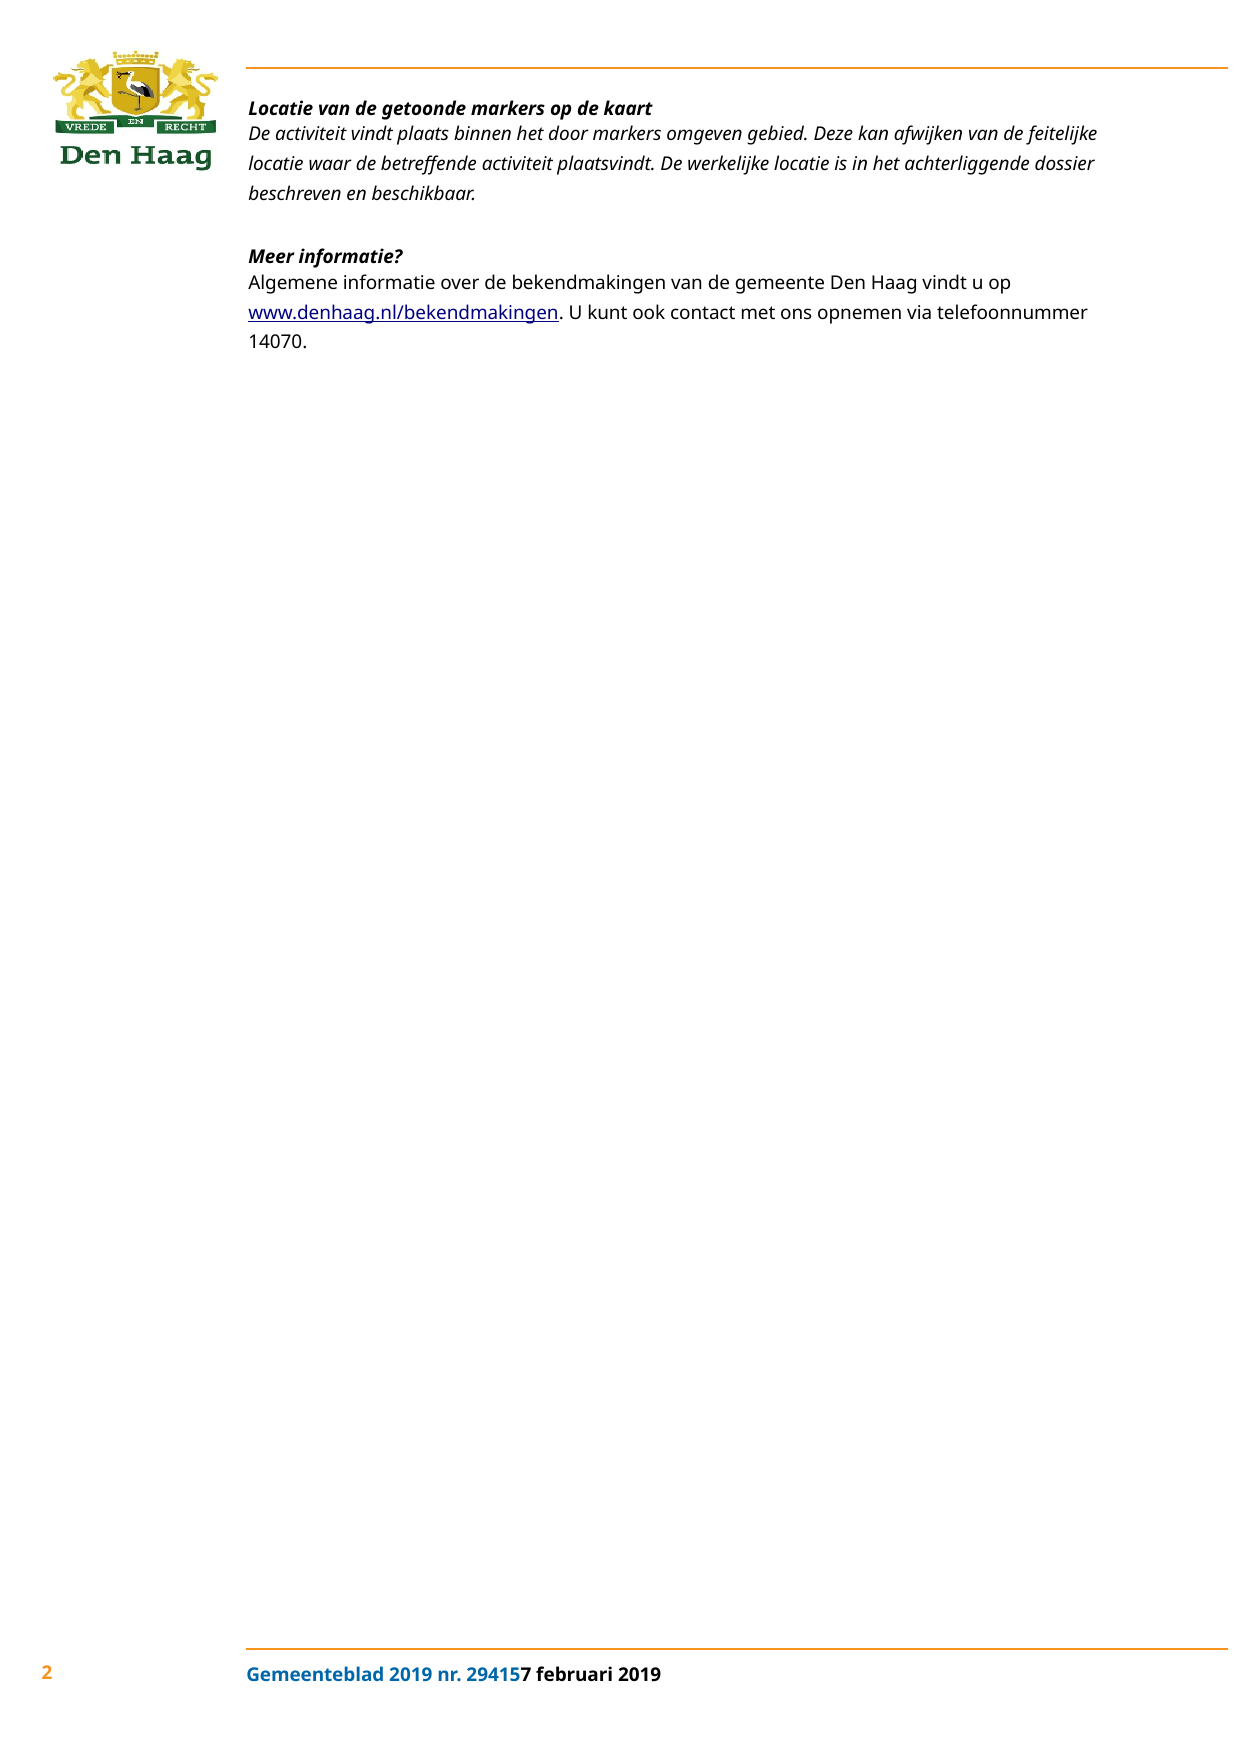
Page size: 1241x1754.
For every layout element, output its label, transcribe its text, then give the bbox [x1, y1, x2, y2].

text De activiteit vindt plaats binnen het door markers omgeven gebied. Deze kan afwijken van de feitelijke locatie waar de betreffende activiteit plaatsvindt. De werkelijke locatie is in het achterliggende dossier beschreven en beschikbaar. [248, 121, 1152, 205]
picture [41, 47, 231, 172]
text Meer informatie? [248, 244, 1152, 269]
text Algemene informatie over de bekendmakingen van de gemeente Den Haag vindt u op www.denhaag.nl/bekendmakingen. U kunt ook contact met ons opnemen via telefoonnummer 14070. [248, 269, 1152, 354]
text Locatie van de getoonde markers op de kaart [248, 95, 1152, 121]
